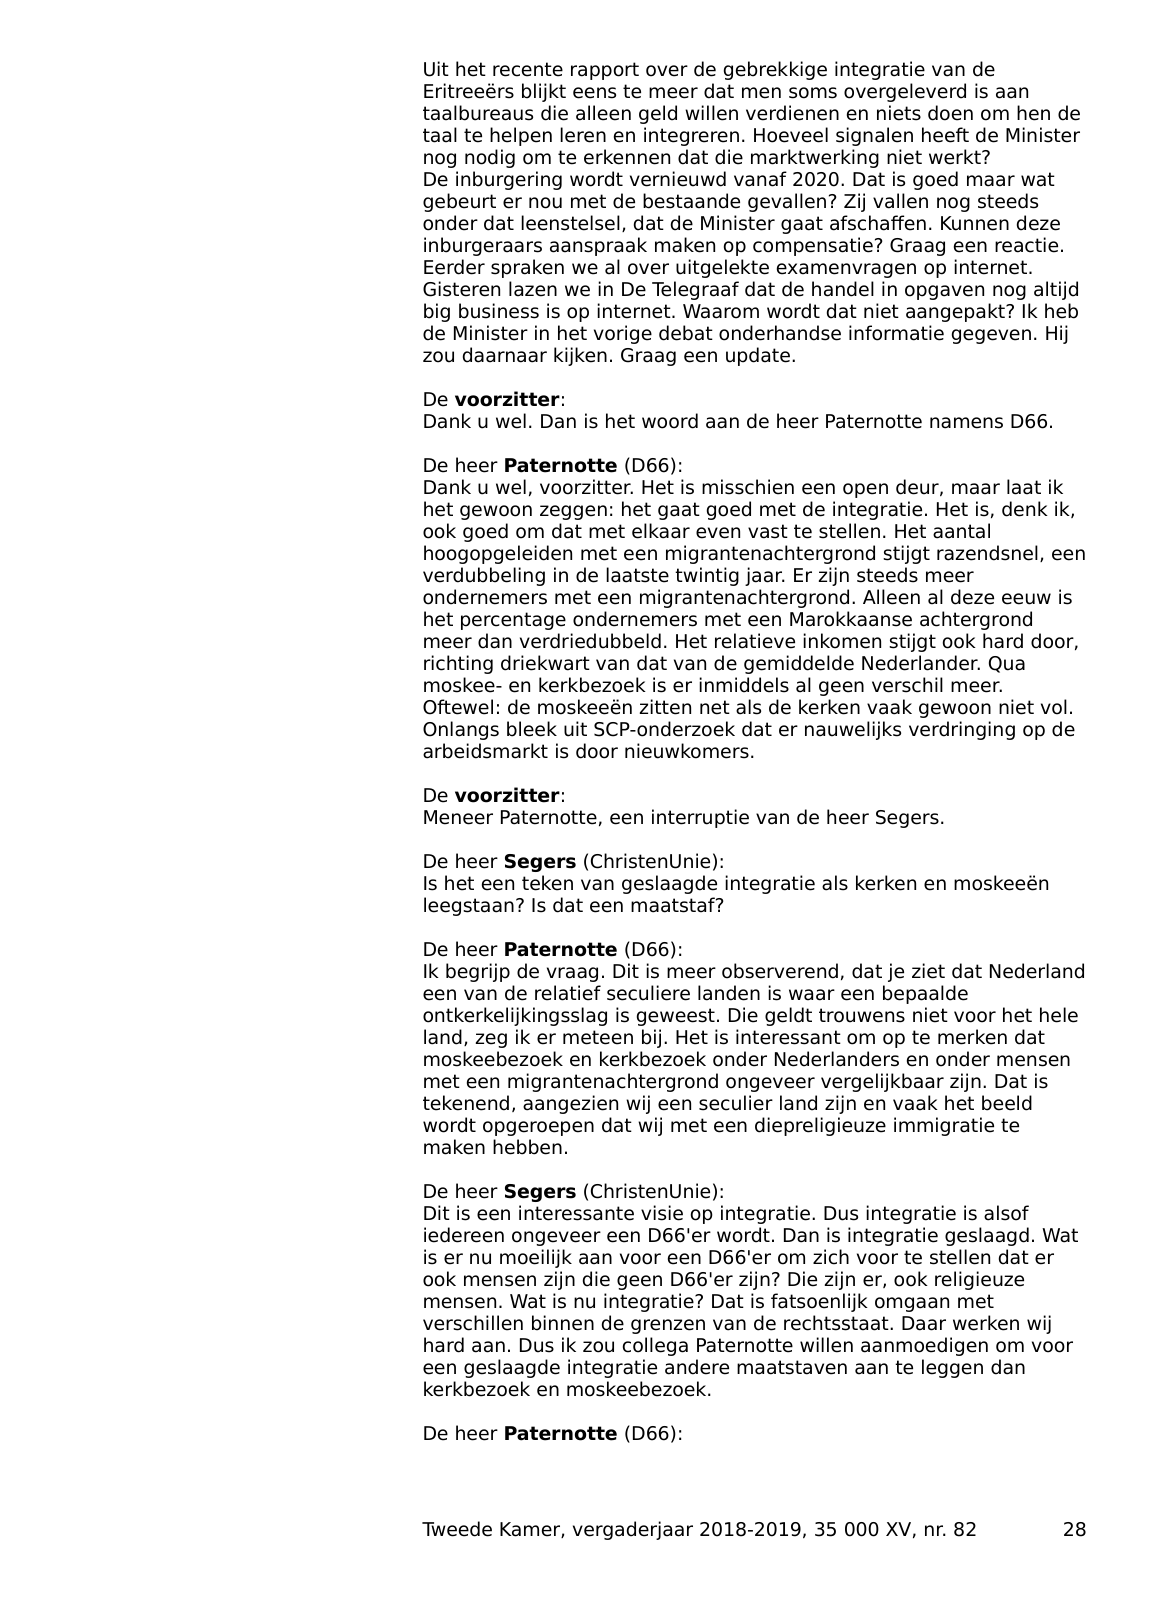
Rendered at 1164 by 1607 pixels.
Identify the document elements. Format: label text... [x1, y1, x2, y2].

text De heer Segers (ChristenUnie): [422, 1181, 1087, 1203]
text Ik begrijp de vraag. Dit is meer observerend, dat je ziet dat Nederland een van de relatief seculiere landen is waar een bepaalde ontkerkelijkingsslag is geweest. Die geldt trouwens niet voor het hele land, zeg ik er meteen bij. Het is interessant om op te merken dat moskeebezoek en kerkbezoek onder Nederlanders en onder mensen met een migrantenachtergrond ongeveer vergelijkbaar zijn. Dat is tekenend, aangezien wij een seculier land zijn en vaak het beeld wordt opgeroepen dat wij met een diepreligieuze immigratie te maken hebben. [422, 961, 1087, 1159]
text Dank u wel, voorzitter. Het is misschien een open deur, maar laat ik het gewoon zeggen: het gaat goed met de integratie. Het is, denk ik, ook goed om dat met elkaar even vast te stellen. Het aantal hoogopgeleiden met een migrantenachtergrond stijgt razendsnel, een verdubbeling in de laatste twintig jaar. Er zijn steeds meer ondernemers met een migrantenachtergrond. Alleen al deze eeuw is het percentage ondernemers met een Marokkaanse achtergrond meer dan verdriedubbeld. Het relatieve inkomen stijgt ook hard door, richting driekwart van dat van de gemiddelde Nederlander. Qua moskee- en kerkbezoek is er inmiddels al geen verschil meer. Oftewel: de moskeeën zitten net als de kerken vaak gewoon niet vol. Onlangs bleek uit SCP-onderzoek dat er nauwelijks verdringing op de arbeidsmarkt is door nieuwkomers. [422, 477, 1087, 763]
text De heer Paternotte (D66): [422, 1423, 1087, 1445]
text De heer Paternotte (D66): [422, 455, 1087, 477]
text De voorzitter: [422, 785, 1087, 807]
text Uit het recente rapport over de gebrekkige integratie van de Eritreeërs blijkt eens te meer dat men soms overgeleverd is aan taalbureaus die alleen geld willen verdienen en niets doen om hen de taal te helpen leren en integreren. Hoeveel signalen heeft de Minister nog nodig om te erkennen dat die marktwerking niet werkt? [422, 59, 1087, 169]
text De inburgering wordt vernieuwd vanaf 2020. Dat is goed maar wat gebeurt er nou met de bestaande gevallen? Zij vallen nog steeds onder dat leenstelsel, dat de Minister gaat afschaffen. Kunnen deze inburgeraars aanspraak maken op compensatie? Graag een reactie. [422, 169, 1087, 257]
text Dank u wel. Dan is het woord aan de heer Paternotte namens D66. [422, 411, 1087, 433]
text Eerder spraken we al over uitgelekte examenvragen op internet. Gisteren lazen we in De Telegraaf dat de handel in opgaven nog altijd big business is op internet. Waarom wordt dat niet aangepakt? Ik heb de Minister in het vorige debat onderhandse informatie gegeven. Hij zou daarnaar kijken. Graag een update. [422, 257, 1087, 367]
text Dit is een interessante visie op integratie. Dus integratie is alsof iedereen ongeveer een D66'er wordt. Dan is integratie geslaagd. Wat is er nu moeilijk aan voor een D66'er om zich voor te stellen dat er ook mensen zijn die geen D66'er zijn? Die zijn er, ook religieuze mensen. Wat is nu integratie? Dat is fatsoenlijk omgaan met verschillen binnen de grenzen van de rechtsstaat. Daar werken wij hard aan. Dus ik zou collega Paternotte willen aanmoedigen om voor een geslaagde integratie andere maatstaven aan te leggen dan kerkbezoek en moskeebezoek. [422, 1203, 1087, 1401]
text De heer Segers (ChristenUnie): [422, 851, 1087, 873]
text Is het een teken van geslaagde integratie als kerken en moskeeën leegstaan? Is dat een maatstaf? [422, 873, 1087, 917]
text Meneer Paternotte, een interruptie van de heer Segers. [422, 807, 1087, 829]
text De heer Paternotte (D66): [422, 939, 1087, 961]
text De voorzitter: [422, 389, 1087, 411]
